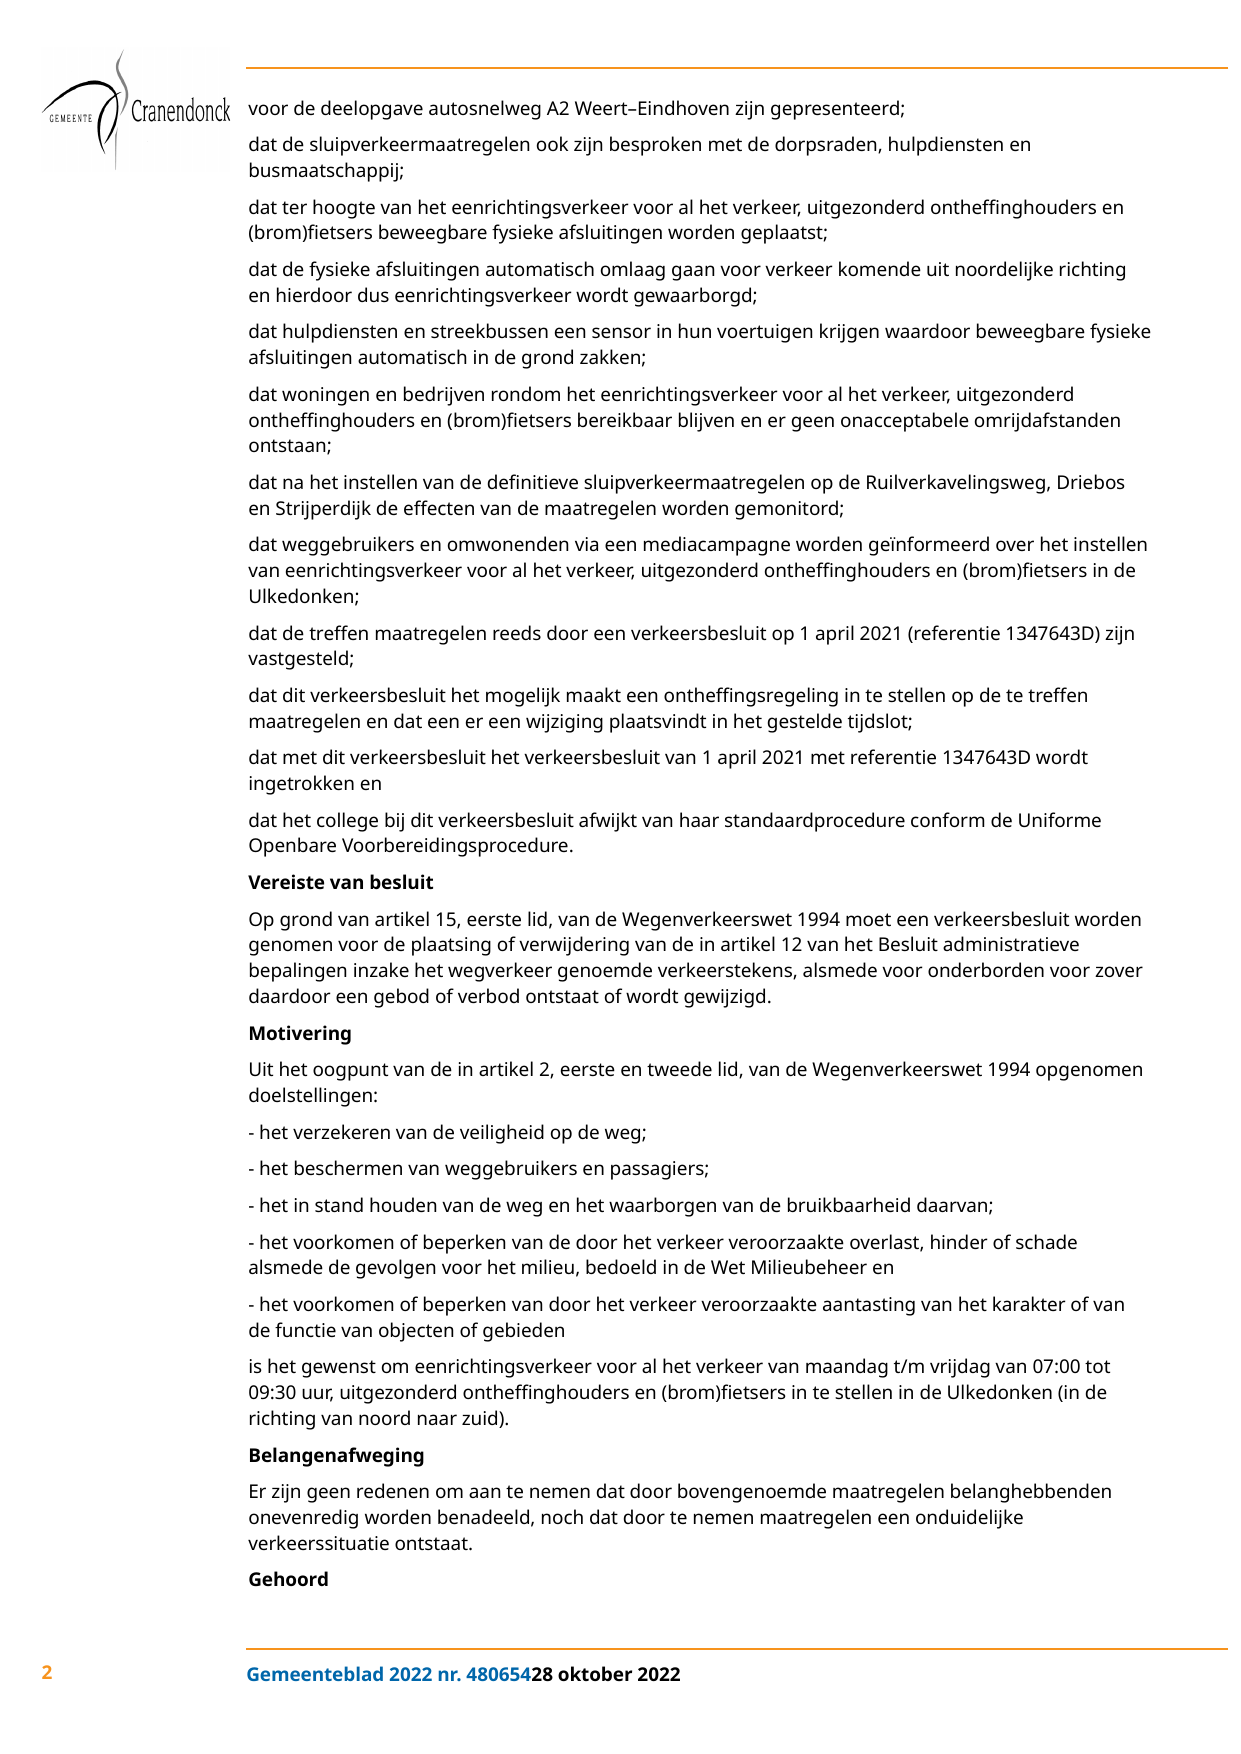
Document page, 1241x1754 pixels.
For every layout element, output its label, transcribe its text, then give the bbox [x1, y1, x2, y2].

text Vereiste van besluit [248, 869, 1152, 895]
text dat de treffen maatregelen reeds door een verkeersbesluit op 1 april 2021 (referentie 1347643D) zijn vastgesteld; [248, 620, 1152, 671]
text voor de deelopgave autosnelweg A2 Weert–Eindhoven zijn gepresenteerd; [248, 95, 1152, 121]
text Motivering [248, 1020, 1152, 1046]
text - het beschermen van weggebruikers en passagiers; [248, 1156, 1152, 1181]
text - het voorkomen of beperken van door het verkeer veroorzaakte aantasting van het karakter of van de functie van objecten of gebieden [248, 1291, 1152, 1343]
text dat hulpdiensten en streekbussen een sensor in hun voertuigen krijgen waardoor beweegbare fysieke afsluitingen automatisch in de grond zakken; [248, 319, 1152, 370]
text dat de fysieke afsluitingen automatisch omlaag gaan voor verkeer komende uit noordelijke richting en hierdoor dus eenrichtingsverkeer wordt gewaarborgd; [248, 256, 1152, 308]
text dat woningen en bedrijven rondom het eenrichtingsverkeer voor al het verkeer, uitgezonderd ontheffinghouders en (brom)fietsers bereikbaar blijven en er geen onacceptabele omrijdafstanden ontstaan; [248, 381, 1152, 458]
text dat de sluipverkeermaatregelen ook zijn besproken met de dorpsraden, hulpdiensten en busmaatschappij; [248, 131, 1152, 183]
text dat met dit verkeersbesluit het verkeersbesluit van 1 april 2021 met referentie 1347643D wordt ingetrokken en [248, 744, 1152, 796]
text dat weggebruikers en omwonenden via een mediacampagne worden geïnformeerd over het instellen van eenrichtingsverkeer voor al het verkeer, uitgezonderd ontheffinghouders en (brom)fietsers in de Ulkedonken; [248, 532, 1152, 609]
text - het in stand houden van de weg en het waarborgen van de bruikbaarheid daarvan; [248, 1192, 1152, 1218]
text Uit het oogpunt van de in artikel 2, eerste en tweede lid, van de Wegenverkeerswet 1994 opgenomen doelstellingen: [248, 1056, 1152, 1108]
text - het voorkomen of beperken van de door het verkeer veroorzaakte overlast, hinder of schade alsmede de gevolgen voor het milieu, bedoeld in de Wet Milieubeheer en [248, 1229, 1152, 1280]
text is het gewenst om eenrichtingsverkeer voor al het verkeer van maandag t/m vrijdag van 07:00 tot 09:30 uur, uitgezonderd ontheffinghouders en (brom)fietsers in te stellen in de Ulkedonken (in de richting van noord naar zuid). [248, 1354, 1152, 1431]
text dat ter hoogte van het eenrichtingsverkeer voor al het verkeer, uitgezonderd ontheffinghouders en (brom)fietsers beweegbare fysieke afsluitingen worden geplaatst; [248, 194, 1152, 245]
text Belangenafweging [248, 1442, 1152, 1467]
picture [41, 47, 231, 172]
text Gehoord [248, 1567, 1152, 1592]
text dat dit verkeersbesluit het mogelijk maakt een ontheffingsregeling in te stellen op de te treffen maatregelen en dat een er een wijziging plaatsvindt in het gestelde tijdslot; [248, 682, 1152, 733]
text Op grond van artikel 15, eerste lid, van de Wegenverkeerswet 1994 moet een verkeersbesluit worden genomen voor de plaatsing of verwijdering van de in artikel 12 van het Besluit administratieve bepalingen inzake het wegverkeer genoemde verkeerstekens, alsmede voor onderborden voor zover daardoor een gebod of verbod ontstaat of wordt gewijzigd. [248, 906, 1152, 1009]
text Er zijn geen redenen om aan te nemen dat door bovengenoemde maatregelen belanghebbenden onevenredig worden benadeeld, noch dat door te nemen maatregelen een onduidelijke verkeerssituatie ontstaat. [248, 1478, 1152, 1556]
text - het verzekeren van de veiligheid op de weg; [248, 1119, 1152, 1144]
text dat het college bij dit verkeersbesluit afwijkt van haar standaardprocedure conform de Uniforme Openbare Voorbereidingsprocedure. [248, 807, 1152, 858]
text dat na het instellen van de definitieve sluipverkeermaatregelen op de Ruilverkavelingsweg, Driebos en Strijperdijk de effecten van de maatregelen worden gemonitord; [248, 469, 1152, 521]
